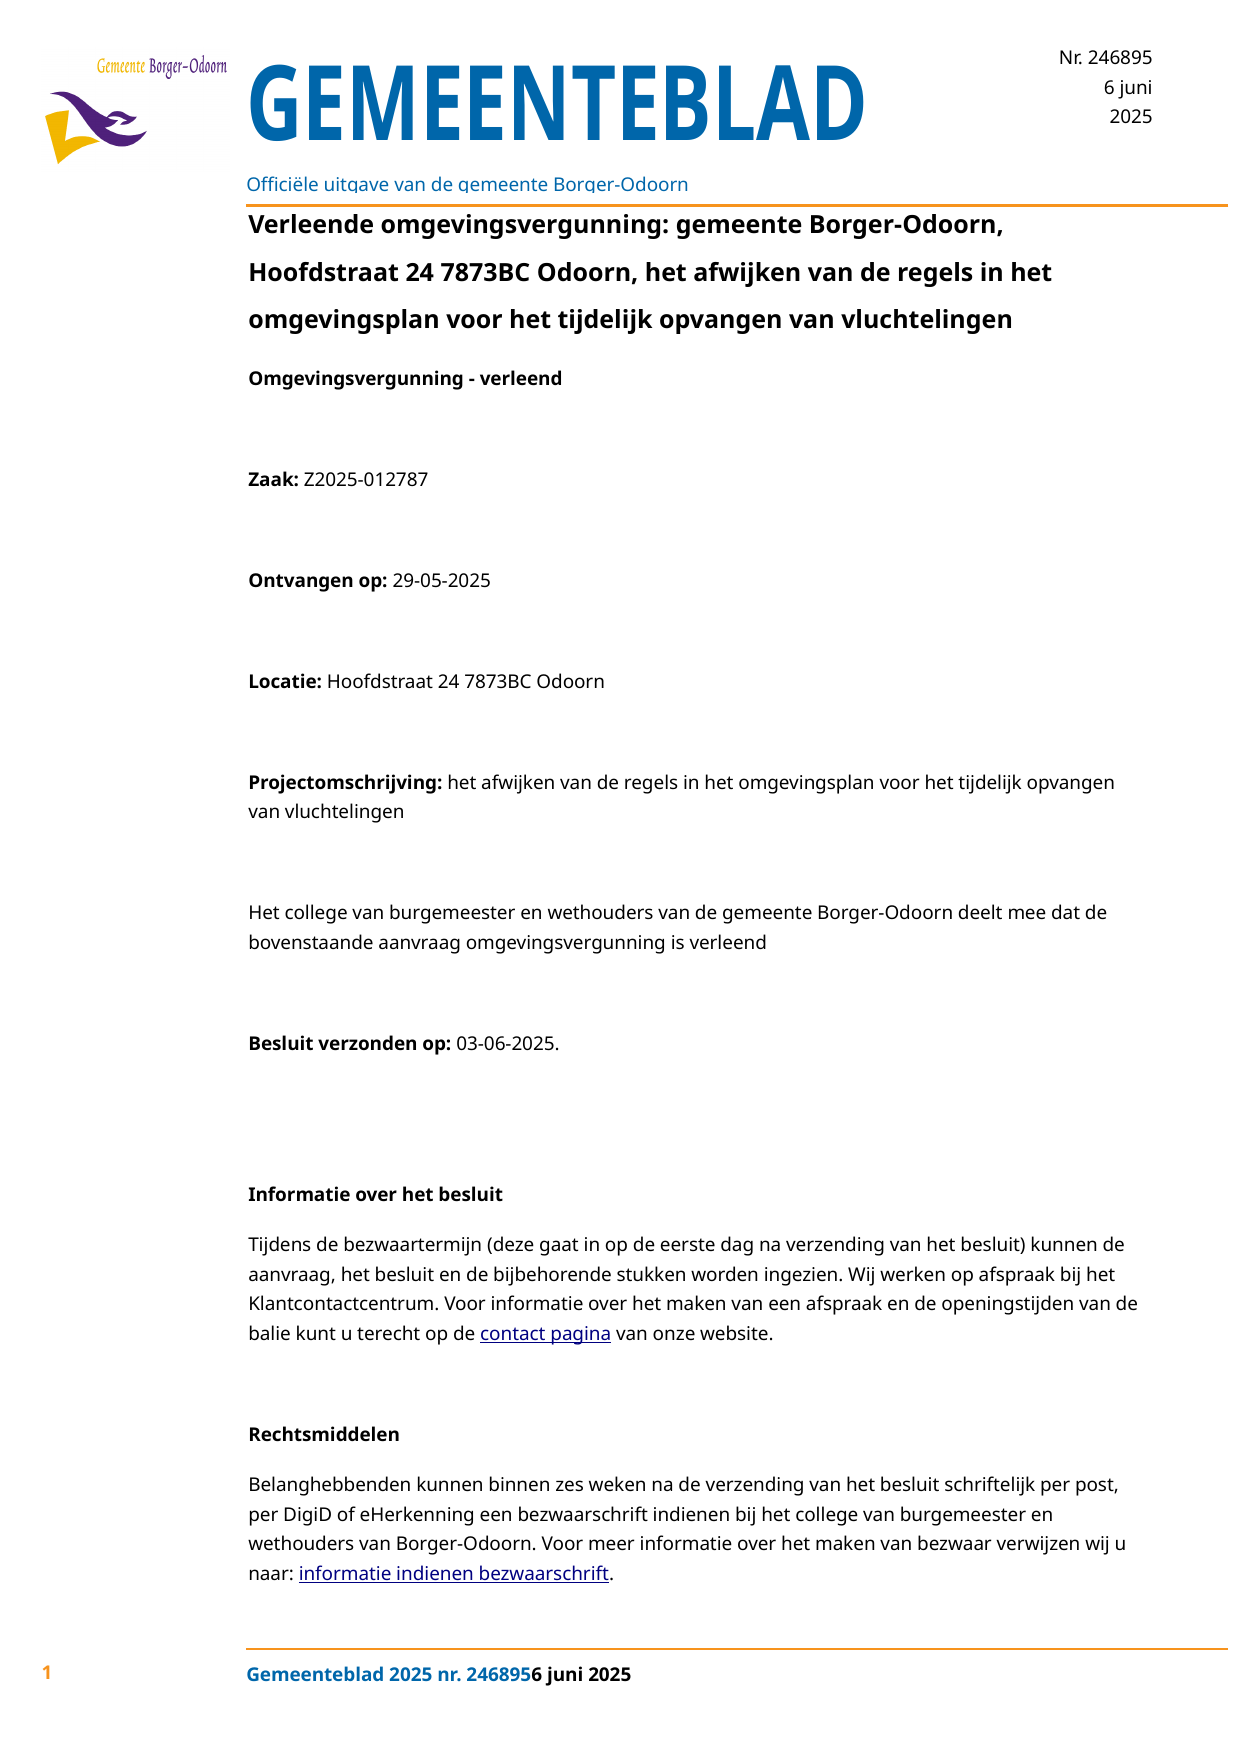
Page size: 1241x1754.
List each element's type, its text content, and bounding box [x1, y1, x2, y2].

text Verleende omgevingsvergunning: gemeente Borger-Odoorn, Hoofdstraat 24 7873BC Odoorn, het afwijken van de regels in het omgevingsplan voor het tijdelijk opvangen van vluchtelingen [248, 207, 1152, 336]
text Tijdens de bezwaartermijn (deze gaat in op de eerste dag na verzending van het besluit) kunnen de aanvraag, het besluit en de bijbehorende stukken worden ingezien. Wij werken op afspraak bij het Klantcontactcentrum. Voor informatie over het maken van een afspraak en de openingstijden van de balie kunt u terecht op de contact pagina van onze website. [248, 1231, 1152, 1346]
text Projectomschrijving: het afwijken van de regels in het omgevingsplan voor het tijdelijk opvangen van vluchtelingen [248, 769, 1152, 824]
picture [41, 47, 231, 172]
text Besluit verzonden op: 03-06-2025. [248, 1030, 1152, 1055]
text Locatie: Hoofdstraat 24 7873BC Odoorn [248, 668, 1152, 694]
text Omgevingsvergunning - verleend [248, 366, 1152, 391]
text Rechtsmiddelen [248, 1421, 1152, 1447]
text Het college van burgemeester en wethouders van de gemeente Borger-Odoorn deelt mee dat de bovenstaande aanvraag omgevingsvergunning is verleend [248, 899, 1152, 954]
text Ontvangen op: 29-05-2025 [248, 567, 1152, 593]
text Zaak: Z2025-012787 [248, 466, 1152, 492]
text Belanghebbenden kunnen binnen zes weken na de verzending van het besluit schriftelijk per post, per DigiD of eHerkenning een bezwaarschrift indienen bij het college van burgemeester en wethouders van Borger-Odoorn. Voor meer informatie over het maken van bezwaar verwijzen wij u naar: informatie indienen bezwaarschrift. [248, 1471, 1152, 1586]
text Informatie over het besluit [248, 1181, 1152, 1207]
